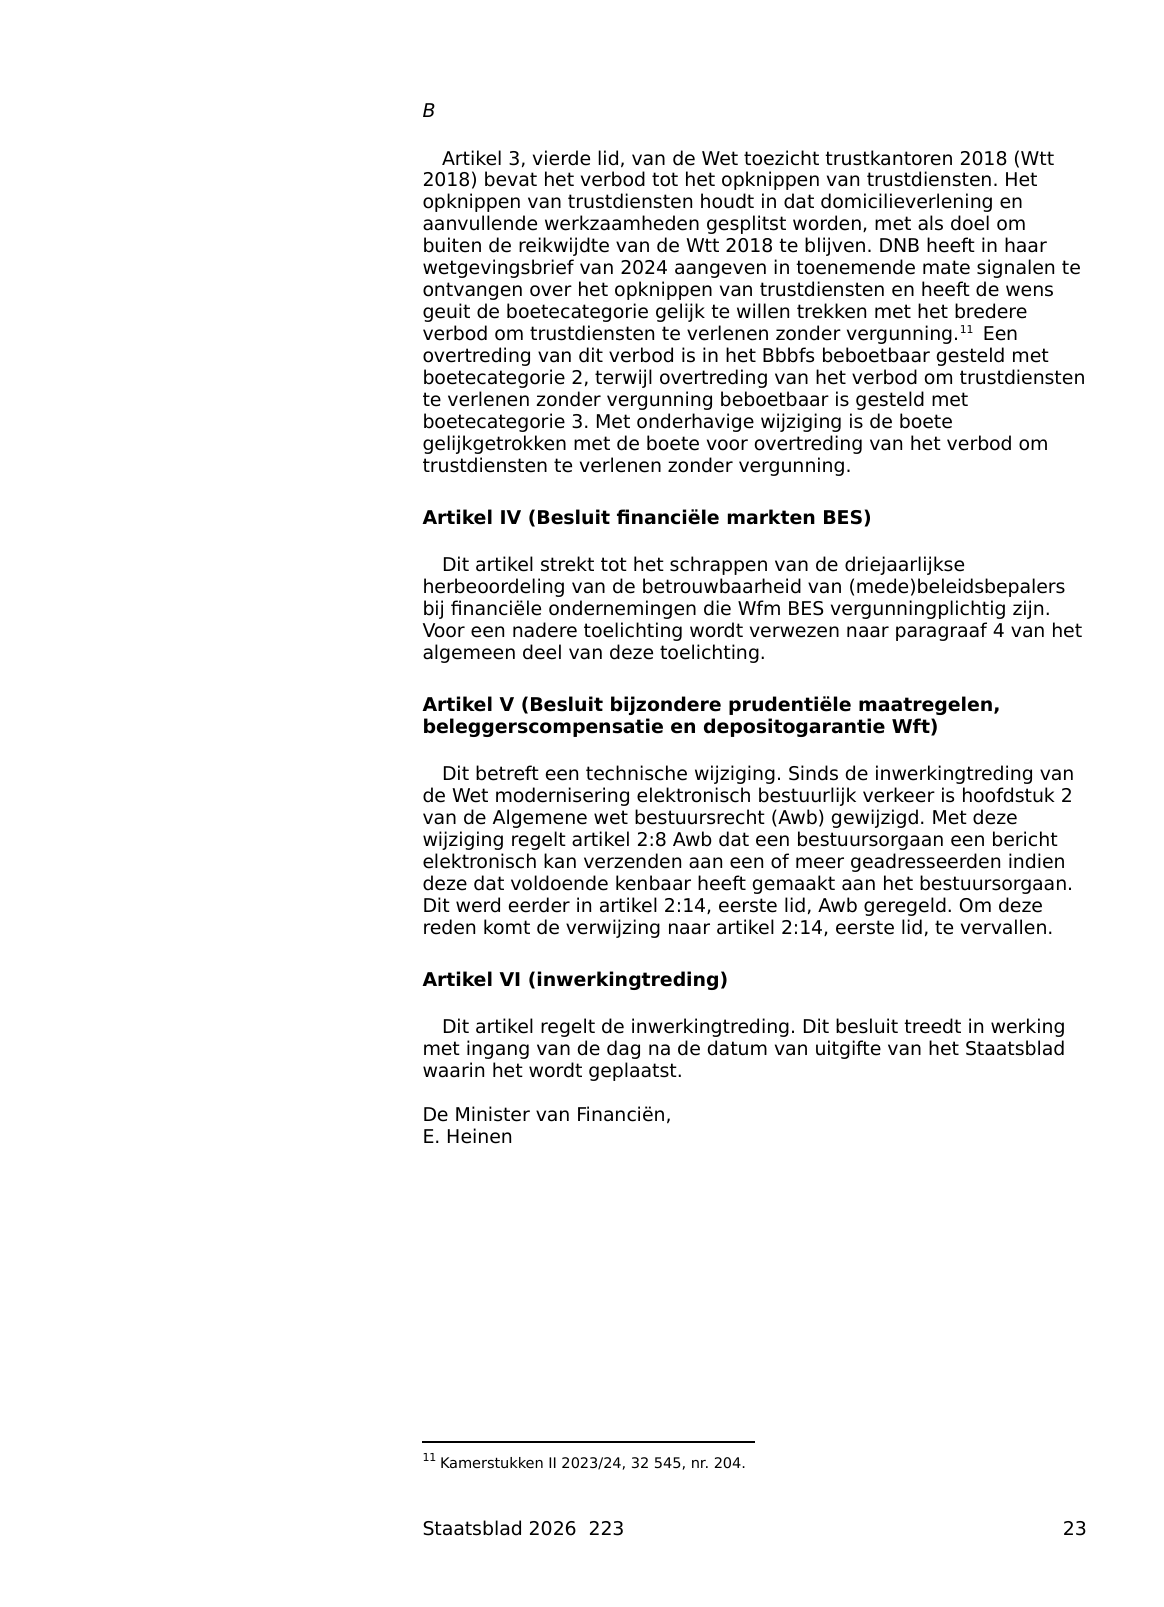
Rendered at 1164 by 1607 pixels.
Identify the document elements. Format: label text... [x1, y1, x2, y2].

subtitle B [422, 100, 1087, 122]
text Dit betreft een technische wijziging. Sinds de inwerkingtreding van de Wet modernisering elektronisch bestuurlijk verkeer is hoofdstuk 2 van de Algemene wet bestuursrecht (Awb) gewijzigd. Met deze wijziging regelt artikel 2:8 Awb dat een bestuursorgaan een bericht elektronisch kan verzenden aan een of meer geadresseerden indien deze dat voldoende kenbaar heeft gemaakt aan het bestuursorgaan. Dit werd eerder in artikel 2:14, eerste lid, Awb geregeld. Om deze reden komt de verwijzing naar artikel 2:14, eerste lid, te vervallen. [422, 763, 1087, 939]
subtitle Artikel IV (Besluit financiële markten BES) [422, 507, 1087, 529]
subtitle Artikel V (Besluit bijzondere prudentiële maatregelen, beleggerscompensatie en depositogarantie Wft) [422, 694, 1087, 738]
text Kamerstukken II 2023/24, 32 545, nr. 204. [422, 1451, 1087, 1473]
text Dit artikel regelt de inwerkingtreding. Dit besluit treedt in werking met ingang van de dag na de datum van uitgifte van het Staatsblad waarin het wordt geplaatst. [422, 1016, 1087, 1082]
subtitle Artikel VI (inwerkingtreding) [422, 969, 1087, 991]
text De Minister van Financiën, E. Heinen [422, 1104, 1087, 1148]
text Artikel 3, vierde lid, van de Wet toezicht trustkantoren 2018 (Wtt 2018) bevat het verbod tot het opknippen van trustdiensten. Het opknippen van trustdiensten houdt in dat domicilieverlening en aanvullende werkzaamheden gesplitst worden, met als doel om buiten de reikwijdte van de Wtt 2018 te blijven. DNB heeft in haar wetgevingsbrief van 2024 aangeven in toenemende mate signalen te ontvangen over het opknippen van trustdiensten en heeft de wens geuit de boetecategorie gelijk te willen trekken met het bredere verbod om trustdiensten te verlenen zonder vergunning. Een overtreding van dit verbod is in het Bbbfs beboetbaar gesteld met boetecategorie 2, terwijl overtreding van het verbod om trustdiensten te verlenen zonder vergunning beboetbaar is gesteld met boetecategorie 3. Met onderhavige wijziging is de boete gelijkgetrokken met de boete voor overtreding van het verbod om trustdiensten te verlenen zonder vergunning. [422, 147, 1087, 477]
text Dit artikel strekt tot het schrappen van de driejaarlijkse herbeoordeling van de betrouwbaarheid van (mede)beleidsbepalers bij financiële ondernemingen die Wfm BES vergunningplichtig zijn. Voor een nadere toelichting wordt verwezen naar paragraaf 4 van het algemeen deel van deze toelichting. [422, 554, 1087, 664]
